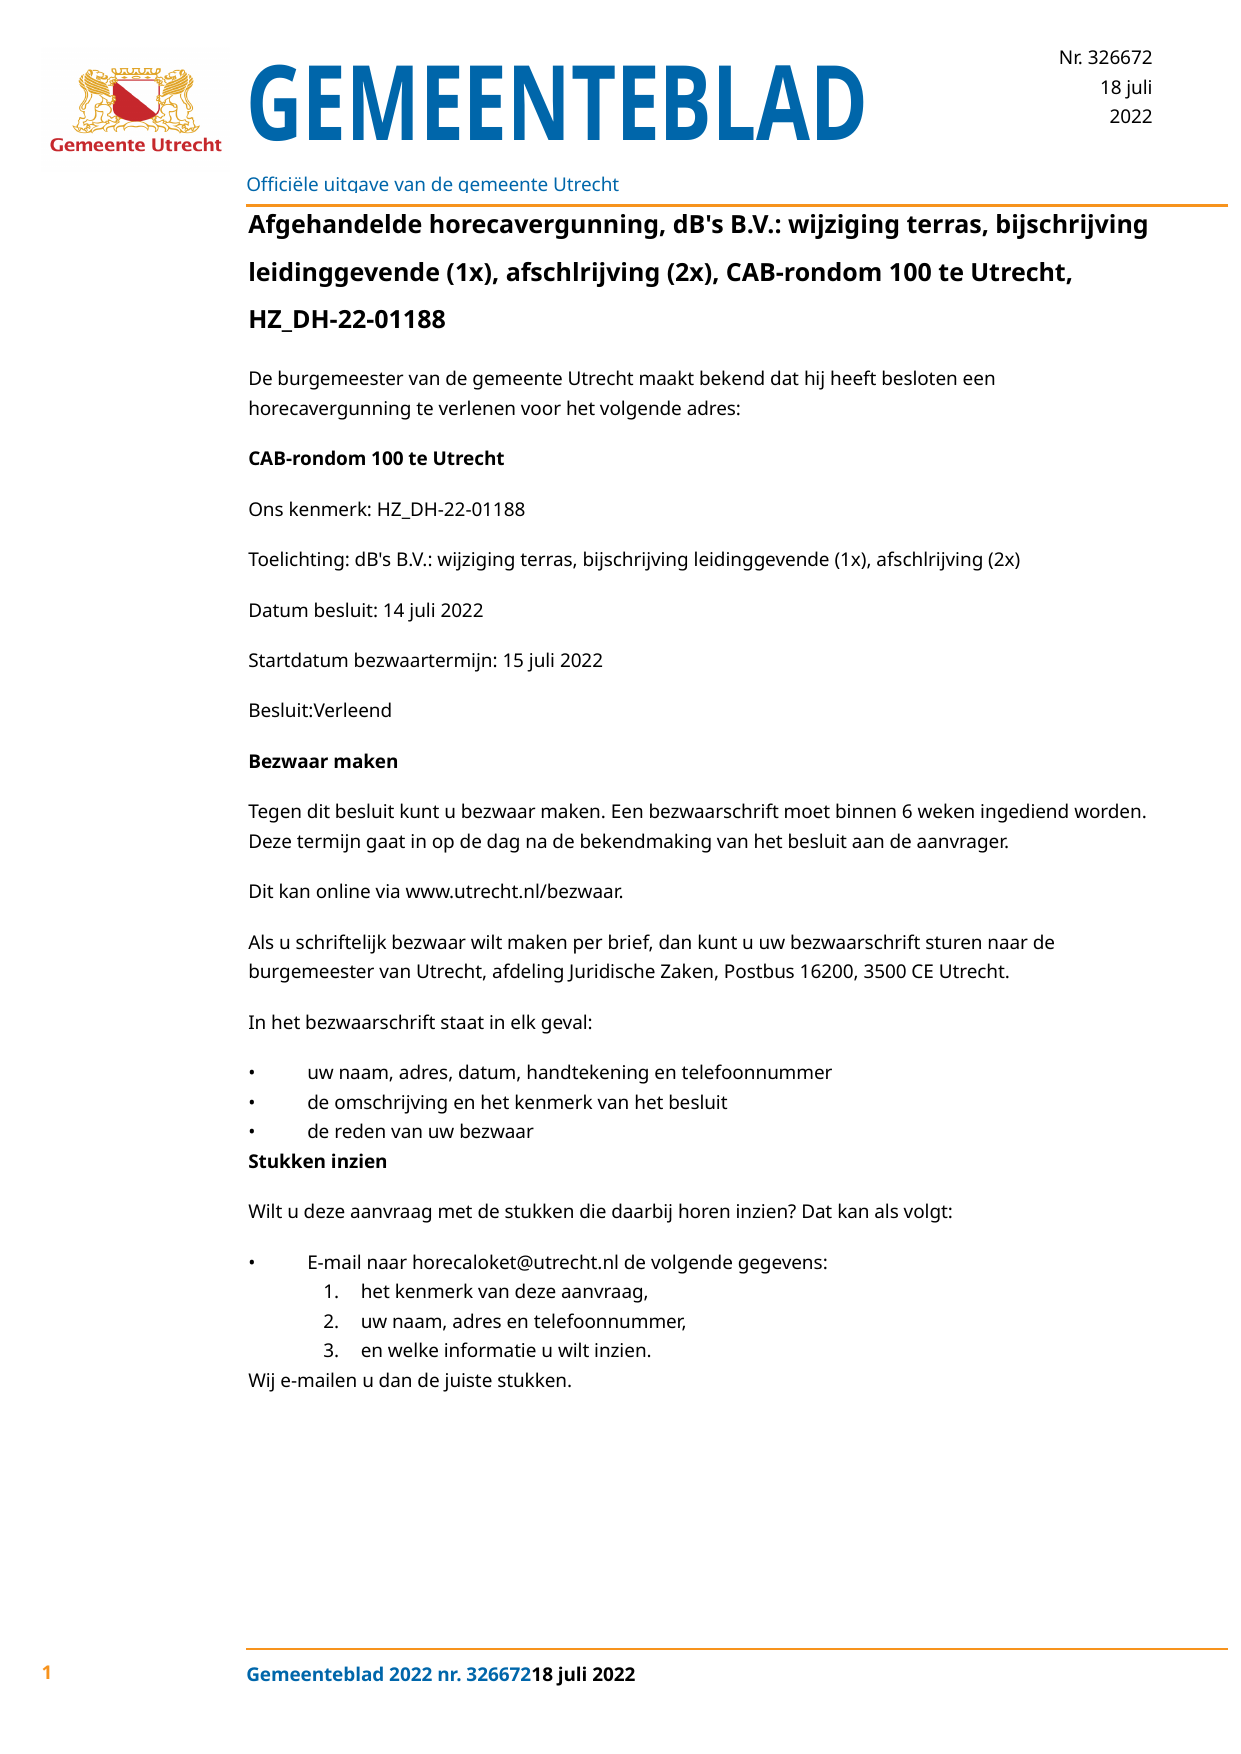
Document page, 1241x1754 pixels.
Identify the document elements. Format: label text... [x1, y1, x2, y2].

text Tegen dit besluit kunt u bezwaar maken. Een bezwaarschrift moet binnen 6 weken ingediend worden. Deze termijn gaat in op de dag na de bekendmaking van het besluit aan de aanvrager. [248, 798, 1152, 854]
text Datum besluit: 14 juli 2022 [248, 597, 1152, 622]
list uw naam, adres, datum, handtekening en telefoonnummer [248, 1059, 1152, 1085]
text Ons kenmerk: HZ_DH-22-01188 [248, 496, 1152, 522]
text Startdatum bezwaartermijn: 15 juli 2022 [248, 647, 1152, 673]
text Bezwaar maken [248, 748, 1152, 774]
list en welke informatie u wilt inzien. [323, 1338, 1152, 1363]
text In het bezwaarschrift staat in elk geval: [248, 1009, 1152, 1034]
picture [41, 47, 231, 172]
text Besluit:Verleend [248, 698, 1152, 723]
text Wilt u deze aanvraag met de stukken die daarbij horen inzien? Dat kan als volgt: [248, 1198, 1152, 1224]
text Wij e-mailen u dan de juiste stukken. [248, 1367, 1152, 1393]
text Toelichting: dB's B.V.: wijziging terras, bijschrijving leidinggevende (1x), afschlrijving (2x) [248, 546, 1152, 572]
list de reden van uw bezwaar [248, 1118, 1152, 1144]
text Stukken inzien [248, 1148, 1152, 1174]
list E-mail naar horecaloket@utrecht.nl de volgende gegevens: [248, 1249, 1152, 1274]
list het kenmerk van deze aanvraag, [323, 1278, 1152, 1304]
text CAB-rondom 100 te Utrecht [248, 446, 1152, 471]
text De burgemeester van de gemeente Utrecht maakt bekend dat hij heeft besloten een horecavergunning te verlenen voor het volgende adres: [248, 366, 1152, 421]
text Als u schriftelijk bezwaar wilt maken per brief, dan kunt u uw bezwaarschrift sturen naar de burgemeester van Utrecht, afdeling Juridische Zaken, Postbus 16200, 3500 CE Utrecht. [248, 929, 1152, 984]
text Afgehandelde horecavergunning, dB's B.V.: wijziging terras, bijschrijving leidinggevende (1x), afschlrijving (2x), CAB-rondom 100 te Utrecht, HZ_DH-22-01188 [248, 207, 1152, 336]
list uw naam, adres en telefoonnummer, [323, 1308, 1152, 1334]
list de omschrijving en het kenmerk van het besluit [248, 1089, 1152, 1114]
text Dit kan online via www.utrecht.nl/bezwaar. [248, 878, 1152, 904]
